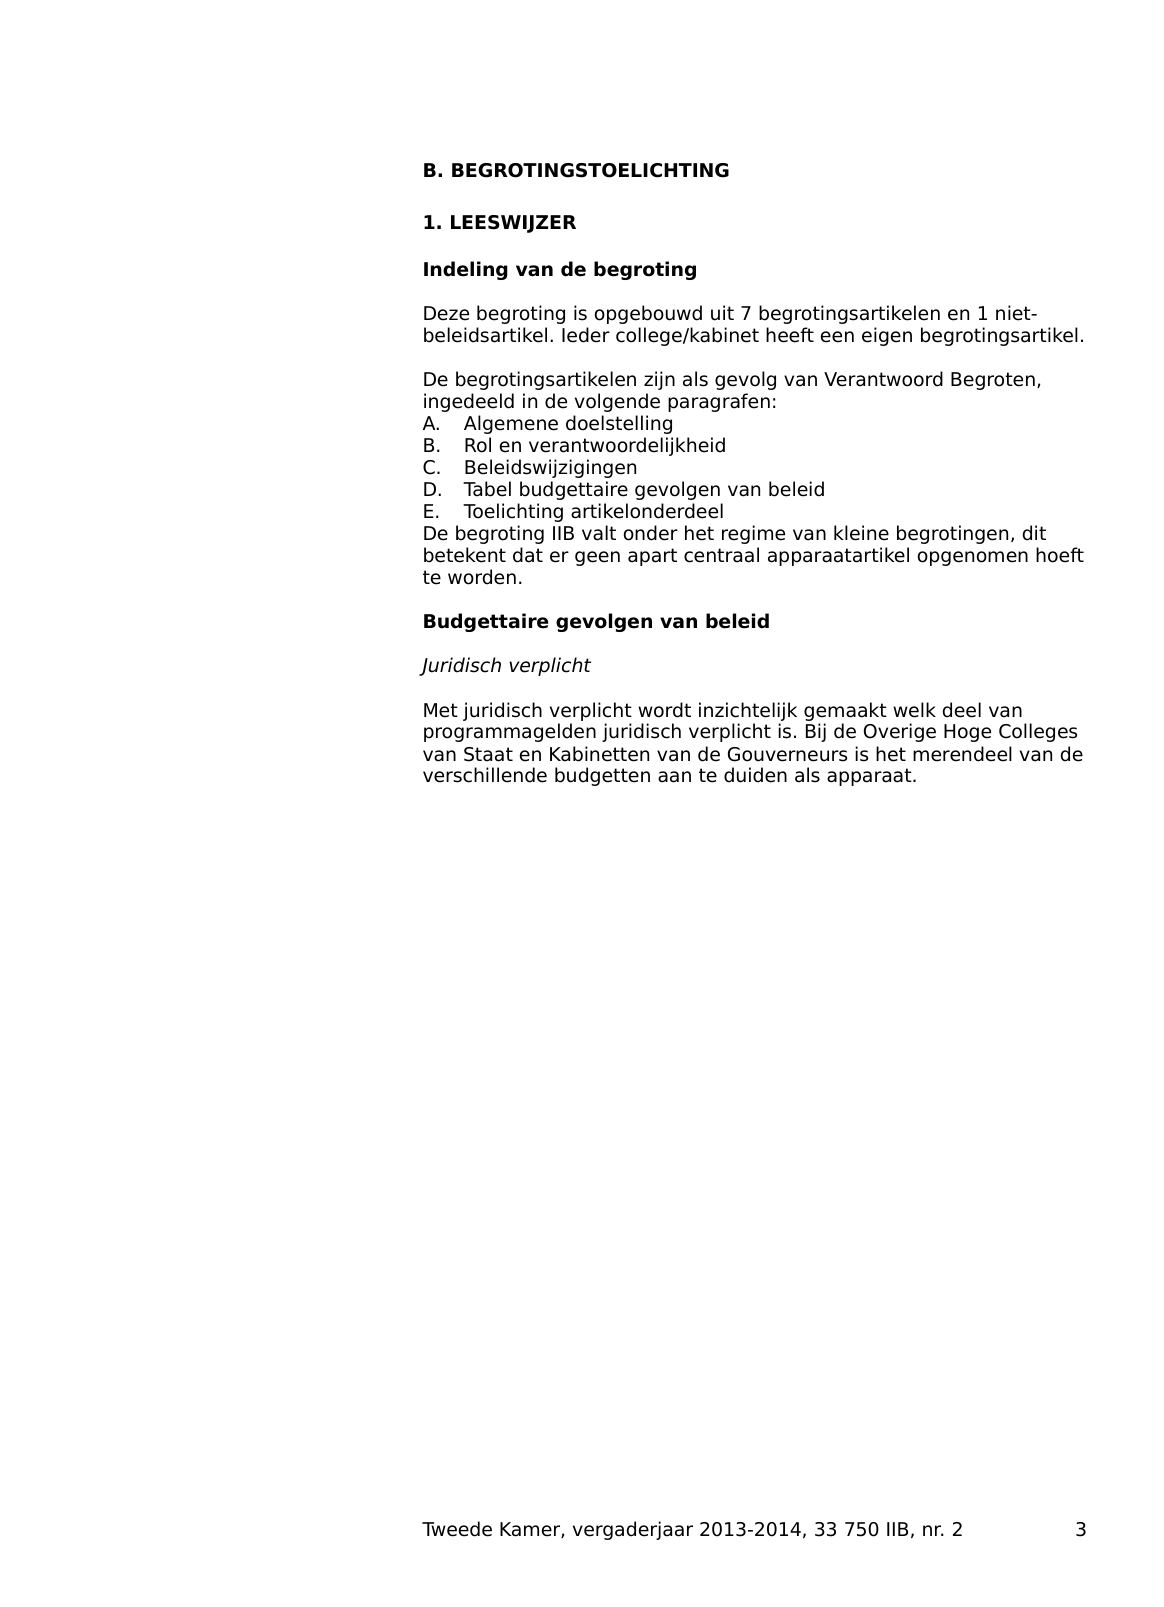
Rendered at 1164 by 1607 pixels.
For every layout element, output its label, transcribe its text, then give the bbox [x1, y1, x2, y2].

subtitle Juridisch verplicht [422, 655, 1087, 677]
text A. Algemene doelstelling [422, 413, 1087, 435]
text Deze begroting is opgebouwd uit 7 begrotingsartikelen en 1 niet-beleidsartikel. Ieder college/kabinet heeft een eigen begrotingsartikel. [422, 303, 1087, 347]
text E. Toelichting artikelonderdeel [422, 501, 1087, 523]
text D. Tabel budgettaire gevolgen van beleid [422, 479, 1087, 501]
text De begroting IIB valt onder het regime van kleine begrotingen, dit betekent dat er geen apart centraal apparaatartikel opgenomen hoeft te worden. [422, 523, 1087, 589]
text B. Rol en verantwoordelijkheid [422, 435, 1087, 457]
subtitle 1. LEESWIJZER [422, 212, 1087, 234]
subtitle Budgettaire gevolgen van beleid [422, 611, 1087, 633]
subtitle B. BEGROTINGSTOELICHTING [422, 160, 1087, 182]
text Met juridisch verplicht wordt inzichtelijk gemaakt welk deel van programmagelden juridisch verplicht is. Bij de Overige Hoge Colleges van Staat en Kabinetten van de Gouverneurs is het merendeel van de verschillende budgetten aan te duiden als apparaat. [422, 699, 1087, 787]
text De begrotingsartikelen zijn als gevolg van Verantwoord Begroten, ingedeeld in de volgende paragrafen: [422, 369, 1087, 413]
subtitle Indeling van de begroting [422, 259, 1087, 281]
text C. Beleidswijzigingen [422, 457, 1087, 479]
